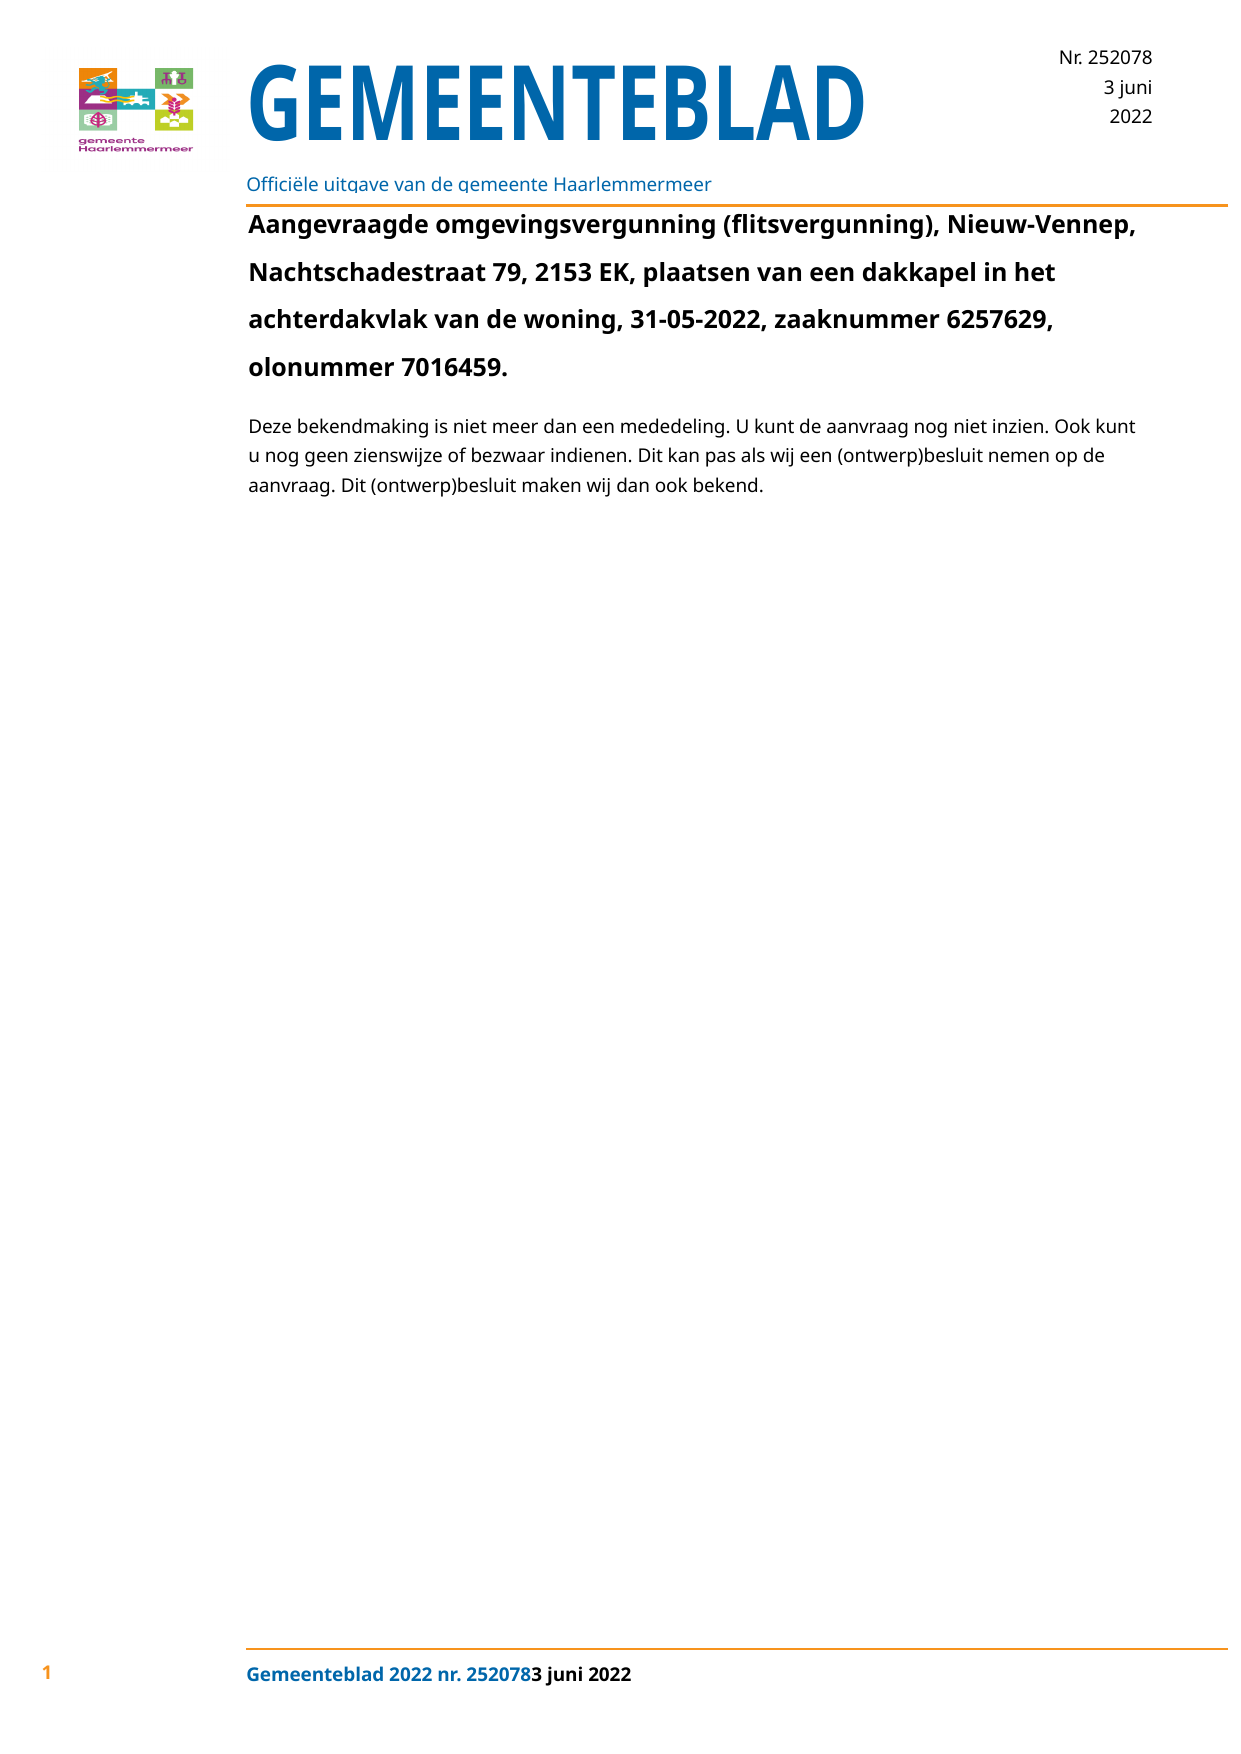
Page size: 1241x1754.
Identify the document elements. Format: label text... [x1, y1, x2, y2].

text Aangevraagde omgevingsvergunning (flitsvergunning), Nieuw-Vennep, Nachtschadestraat 79, 2153 EK, plaatsen van een dakkapel in het achterdakvlak van de woning, 31-05-2022, zaaknummer 6257629, olonummer 7016459. [248, 207, 1152, 384]
text Deze bekendmaking is niet meer dan een mededeling. U kunt de aanvraag nog niet inzien. Ook kunt u nog geen zienswijze of bezwaar indienen. Dit kan pas als wij een (ontwerp)besluit nemen op de aanvraag. Dit (ontwerp)besluit maken wij dan ook bekend. [248, 413, 1152, 498]
picture [41, 47, 231, 172]
